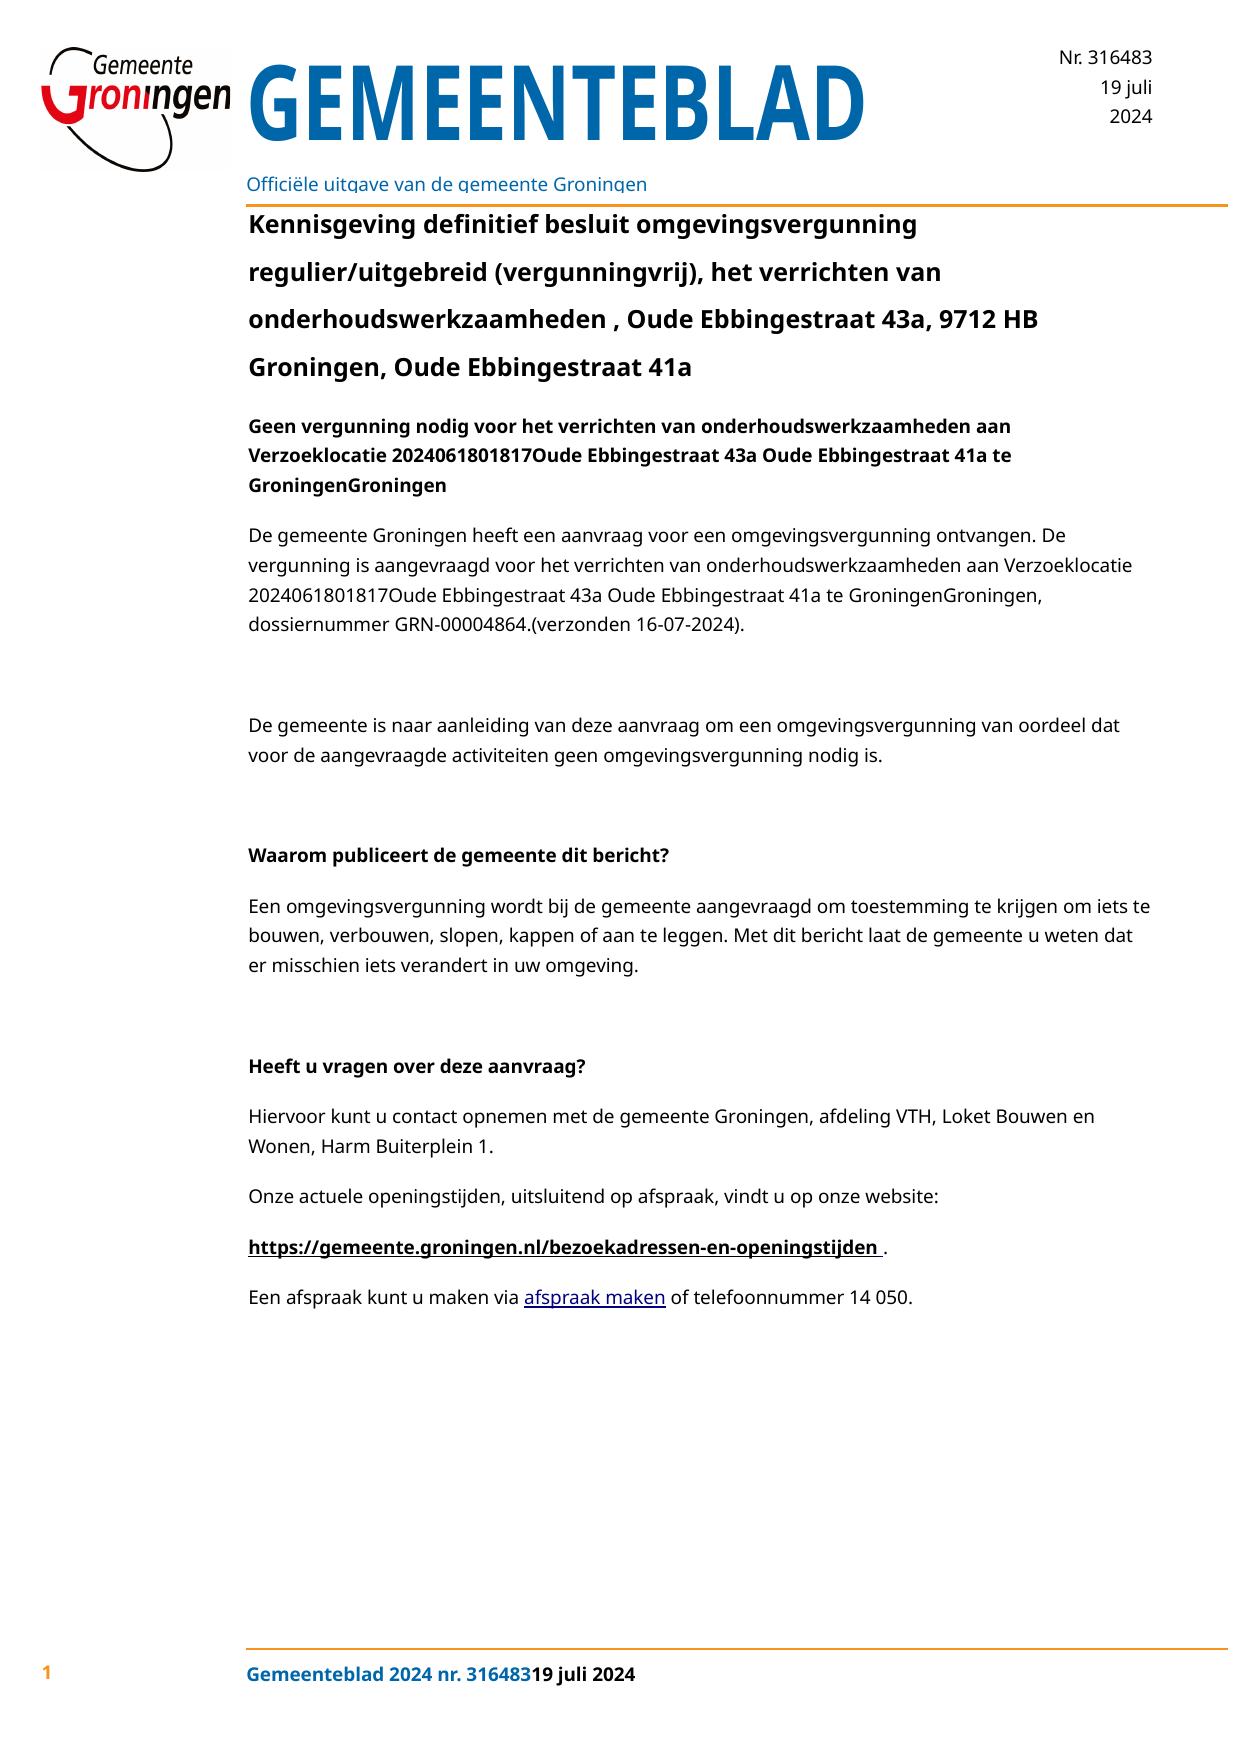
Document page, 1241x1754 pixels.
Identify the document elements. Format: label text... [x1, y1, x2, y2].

text De gemeente is naar aanleiding van deze aanvraag om een omgevingsvergunning van oordeel dat voor de aangevraagde activiteiten geen omgevingsvergunning nodig is. [248, 712, 1152, 768]
text Kennisgeving definitief besluit omgevingsvergunning regulier/uitgebreid (vergunningvrij), het verrichten van onderhoudswerkzaamheden , Oude Ebbingestraat 43a, 9712 HB Groningen, Oude Ebbingestraat 41a [248, 207, 1152, 384]
text Waarom publiceert de gemeente dit bericht? [248, 843, 1152, 868]
text Hiervoor kunt u contact opnemen met de gemeente Groningen, afdeling VTH, Loket Bouwen en Wonen, Harm Buiterplein 1. [248, 1103, 1152, 1159]
text Heeft u vragen over deze aanvraag? [248, 1053, 1152, 1079]
text https://gemeente.groningen.nl/bezoekadressen-en-openingstijden . [248, 1234, 1152, 1260]
text Een afspraak kunt u maken via afspraak maken of telefoonnummer 14 050. [248, 1284, 1152, 1310]
text De gemeente Groningen heeft een aanvraag voor een omgevingsvergunning ontvangen. De vergunning is aangevraagd voor het verrichten van onderhoudswerkzaamheden aan Verzoeklocatie 2024061801817Oude Ebbingestraat 43a Oude Ebbingestraat 41a te GroningenGroningen, dossiernummer GRN-00004864.(verzonden 16-07-2024). [248, 523, 1152, 637]
text Een omgevingsvergunning wordt bij de gemeente aangevraagd om toestemming te krijgen om iets te bouwen, verbouwen, slopen, kappen of aan te leggen. Met dit bericht laat de gemeente u weten dat er misschien iets verandert in uw omgeving. [248, 893, 1152, 978]
text Onze actuele openingstijden, uitsluitend op afspraak, vindt u op onze website: [248, 1183, 1152, 1209]
picture [41, 47, 231, 172]
text Geen vergunning nodig voor het verrichten van onderhoudswerkzaamheden aan Verzoeklocatie 2024061801817Oude Ebbingestraat 43a Oude Ebbingestraat 41a te GroningenGroningen [248, 413, 1152, 498]
